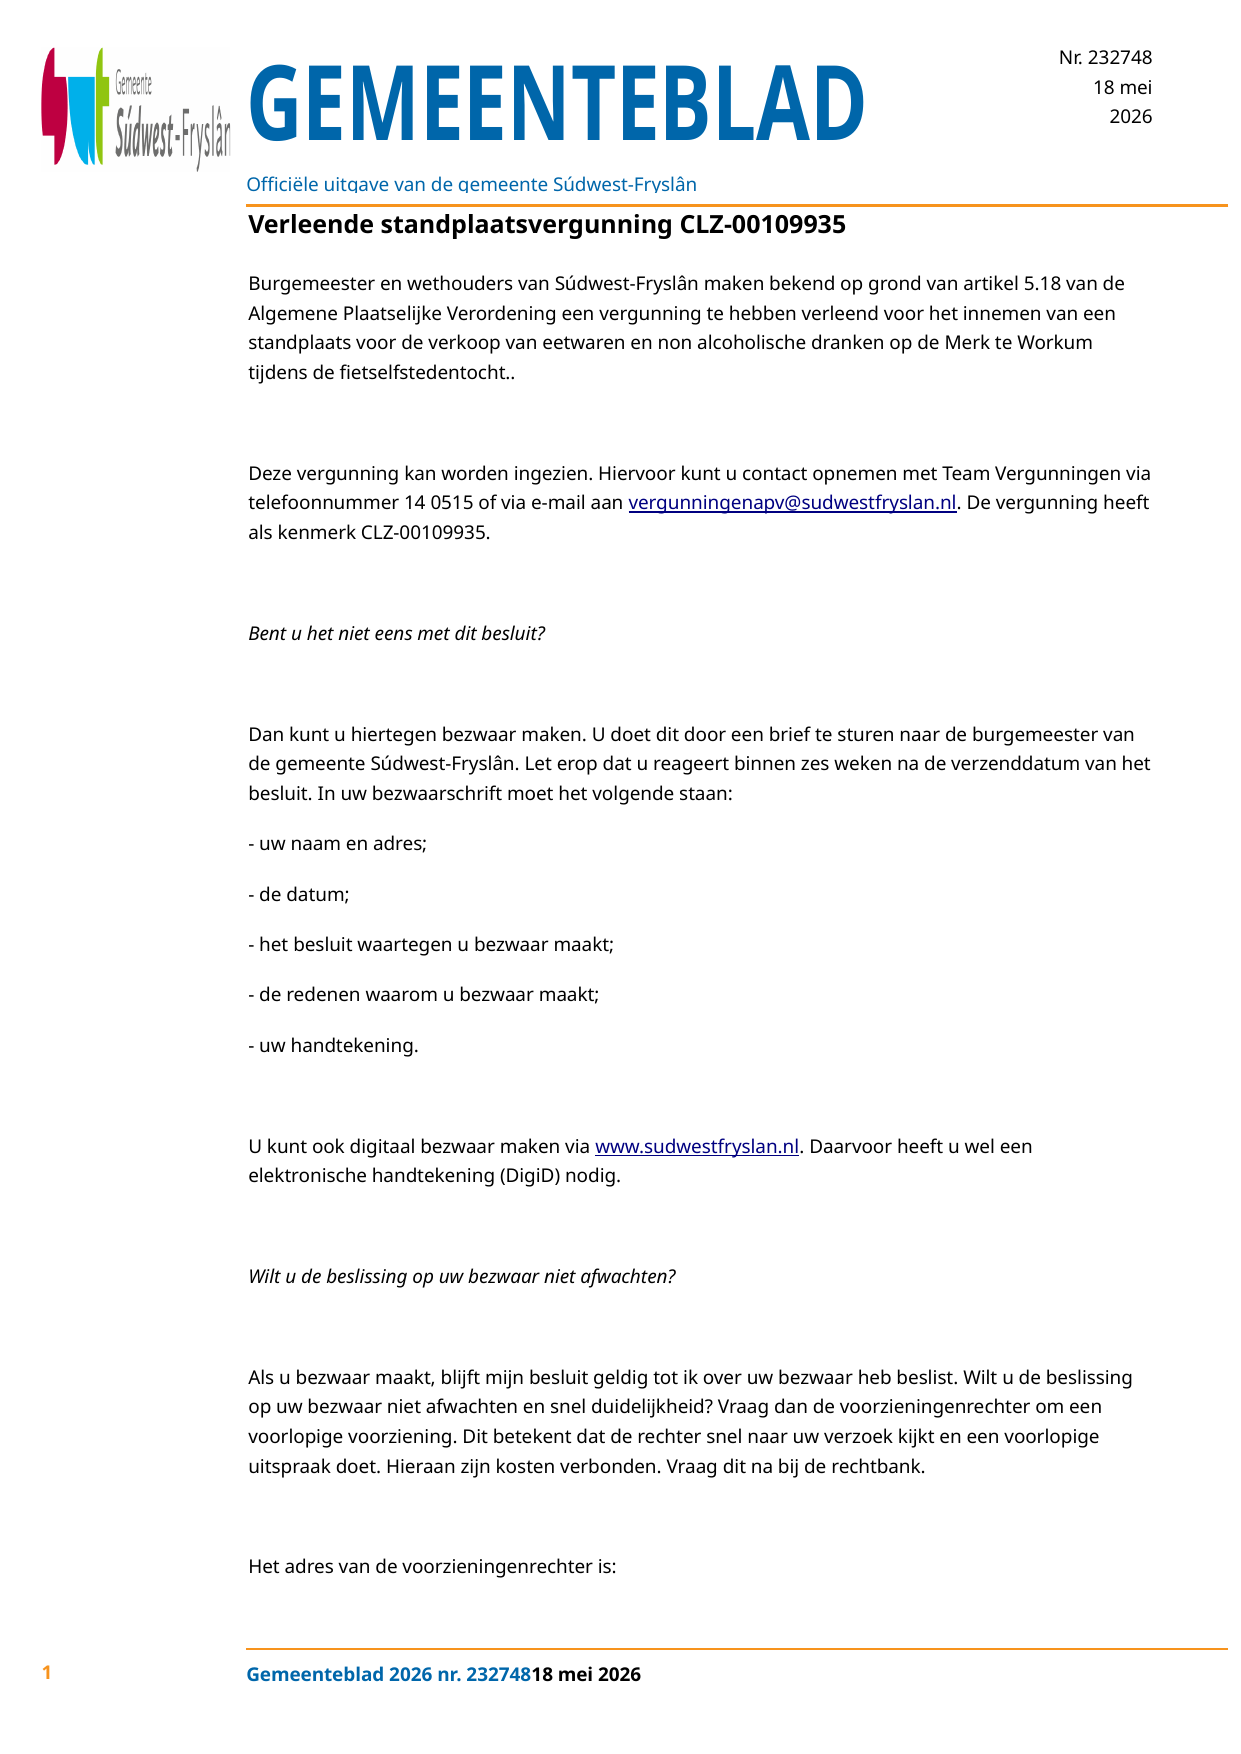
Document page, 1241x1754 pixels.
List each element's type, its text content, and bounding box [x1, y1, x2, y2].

text - uw handtekening. [248, 1032, 1152, 1058]
text Dan kunt u hiertegen bezwaar maken. U doet dit door een brief te sturen naar de burgemeester van de gemeente Súdwest-Fryslân. Let erop dat u reageert binnen zes weken na de verzenddatum van het besluit. In uw bezwaarschrift moet het volgende staan: [248, 721, 1152, 806]
text - uw naam en adres; [248, 830, 1152, 856]
text - het besluit waartegen u bezwaar maakt; [248, 931, 1152, 957]
text Wilt u de beslissing op uw bezwaar niet afwachten? [248, 1263, 1152, 1289]
text Burgemeester en wethouders van Súdwest-Fryslân maken bekend op grond van artikel 5.18 van de Algemene Plaatselijke Verordening een vergunning te hebben verleend voor het innemen van een standplaats voor de verkoop van eetwaren en non alcoholische dranken op de Merk te Workum tijdens de fietselfstedentocht.. [248, 270, 1152, 385]
text - de datum; [248, 881, 1152, 906]
text Deze vergunning kan worden ingezien. Hiervoor kunt u contact opnemen met Team Vergunningen via telefoonnummer 14 0515 of via e-mail aan vergunningenapv@sudwestfryslan.nl. De vergunning heeft als kenmerk CLZ-00109935. [248, 460, 1152, 545]
text Verleende standplaatsvergunning CLZ-00109935 [248, 207, 1152, 241]
text Als u bezwaar maakt, blijft mijn besluit geldig tot ik over uw bezwaar heb beslist. Wilt u de beslissing op uw bezwaar niet afwachten en snel duidelijkheid? Vraag dan de voorzieningenrechter om een voorlopige voorziening. Dit betekent dat de rechter snel naar uw verzoek kijkt en een voorlopige uitspraak doet. Hieraan zijn kosten verbonden. Vraag dit na bij de rechtbank. [248, 1364, 1152, 1478]
text U kunt ook digitaal bezwaar maken via www.sudwestfryslan.nl. Daarvoor heeft u wel een elektronische handtekening (DigiD) nodig. [248, 1133, 1152, 1188]
text Het adres van de voorzieningenrechter is: [248, 1554, 1152, 1579]
text - de redenen waarom u bezwaar maakt; [248, 982, 1152, 1007]
picture [41, 47, 231, 172]
text Bent u het niet eens met dit besluit? [248, 620, 1152, 646]
